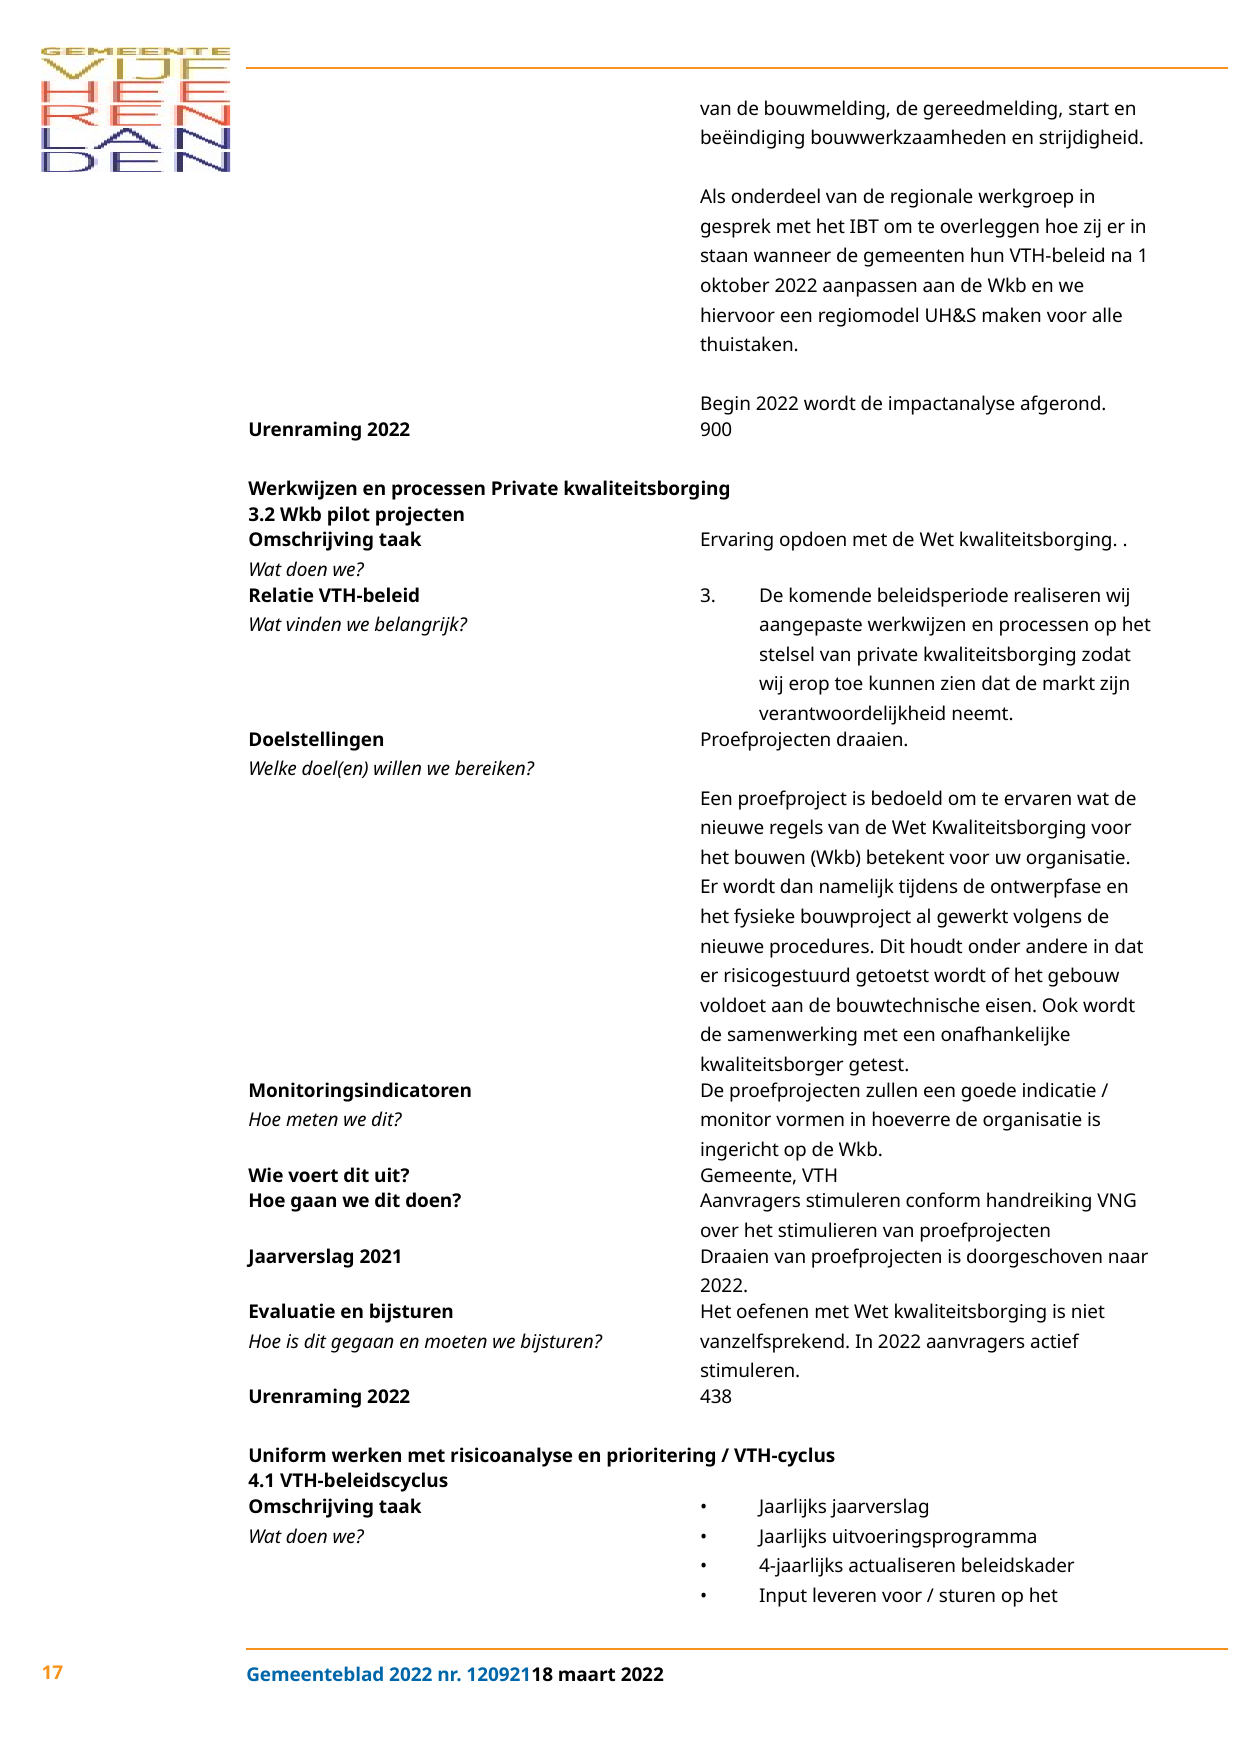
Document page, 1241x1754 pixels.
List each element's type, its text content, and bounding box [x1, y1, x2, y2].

table_cell van de bouwmelding, de gereedmelding, start en beëindiging bouwwerkzaamheden en strijdigheid. Als onderdeel van de regionale werkgroep in gesprek met het IBT om te overleggen hoe zij er in staan wanneer de gemeenten hun VTH-beleid na 1 oktober 2022 aanpassen aan de Wkb en we hiervoor een regiomodel UH&S maken voor alle thuistaken. Begin 2022 wordt de impactanalyse afgerond. [700, 95, 1152, 416]
picture [41, 47, 231, 172]
table_cell Gemeente, VTH [700, 1162, 1152, 1188]
table_cell Jaarverslag 2021 [248, 1243, 700, 1298]
table_cell Omschrijving taak Wat doen we? [248, 1493, 700, 1608]
table_cell 3.2 Wkb pilot projecten [248, 501, 1152, 526]
table_cell Draaien van proefprojecten is doorgeschoven naar 2022. [700, 1243, 1152, 1298]
table_cell Monitoringsindicatoren Hoe meten we dit? [248, 1077, 700, 1162]
table_cell Jaarlijks jaarverslag Jaarlijks uitvoeringsprogramma 4-jaarlijks actualiseren beleidskader Input leveren voor / sturen op het [700, 1493, 1152, 1608]
table_cell Doelstellingen Welke doel(en) willen we bereiken? [248, 726, 700, 1077]
table_cell Urenraming 2022 [248, 416, 700, 442]
table_cell De proefprojecten zullen een goede indicatie / monitor vormen in hoeverre de organisatie is ingericht op de Wkb. [700, 1077, 1152, 1162]
table_cell Ervaring opdoen met de Wet kwaliteitsborging. . [700, 526, 1152, 582]
table_cell 4.1 VTH-beleidscyclus [248, 1468, 1152, 1493]
table_cell Relatie VTH-beleid Wat vinden we belangrijk? [248, 582, 700, 726]
table_header Uniform werken met risicoanalyse en prioritering / VTH-cyclus [248, 1442, 1152, 1467]
table_cell Proefprojecten draaien. Een proefproject is bedoeld om te ervaren wat de nieuwe regels van de Wet Kwaliteitsborging voor het bouwen (Wkb) betekent voor uw organisatie. Er wordt dan namelijk tijdens de ontwerpfase en het fysieke bouwproject al gewerkt volgens de nieuwe procedures. Dit houdt onder andere in dat er risicogestuurd getoetst wordt of het gebouw voldoet aan de bouwtechnische eisen. Ook wordt de samenwerking met een onafhankelijke kwaliteitsborger getest. [700, 726, 1152, 1077]
table_cell Urenraming 2022 [248, 1383, 700, 1409]
table_cell [248, 95, 700, 416]
table_cell Het oefenen met Wet kwaliteitsborging is niet vanzelfsprekend. In 2022 aanvragers actief stimuleren. [700, 1298, 1152, 1383]
table_cell Aanvragers stimuleren conform handreiking VNG over het stimulieren van proefprojecten [700, 1188, 1152, 1243]
table_cell Hoe gaan we dit doen? [248, 1188, 700, 1243]
table_cell 900 [700, 416, 1152, 442]
table_cell Omschrijving taak Wat doen we? [248, 526, 700, 582]
table_cell Wie voert dit uit? [248, 1162, 700, 1188]
table_cell 438 [700, 1383, 1152, 1409]
table_header Werkwijzen en processen Private kwaliteitsborging [248, 475, 1152, 501]
table_cell Evaluatie en bijsturen Hoe is dit gegaan en moeten we bijsturen? [248, 1298, 700, 1383]
table_cell De komende beleidsperiode realiseren wij aangepaste werkwijzen en processen op het stelsel van private kwaliteitsborging zodat wij erop toe kunnen zien dat de markt zijn verantwoordelijkheid neemt. [700, 582, 1152, 726]
